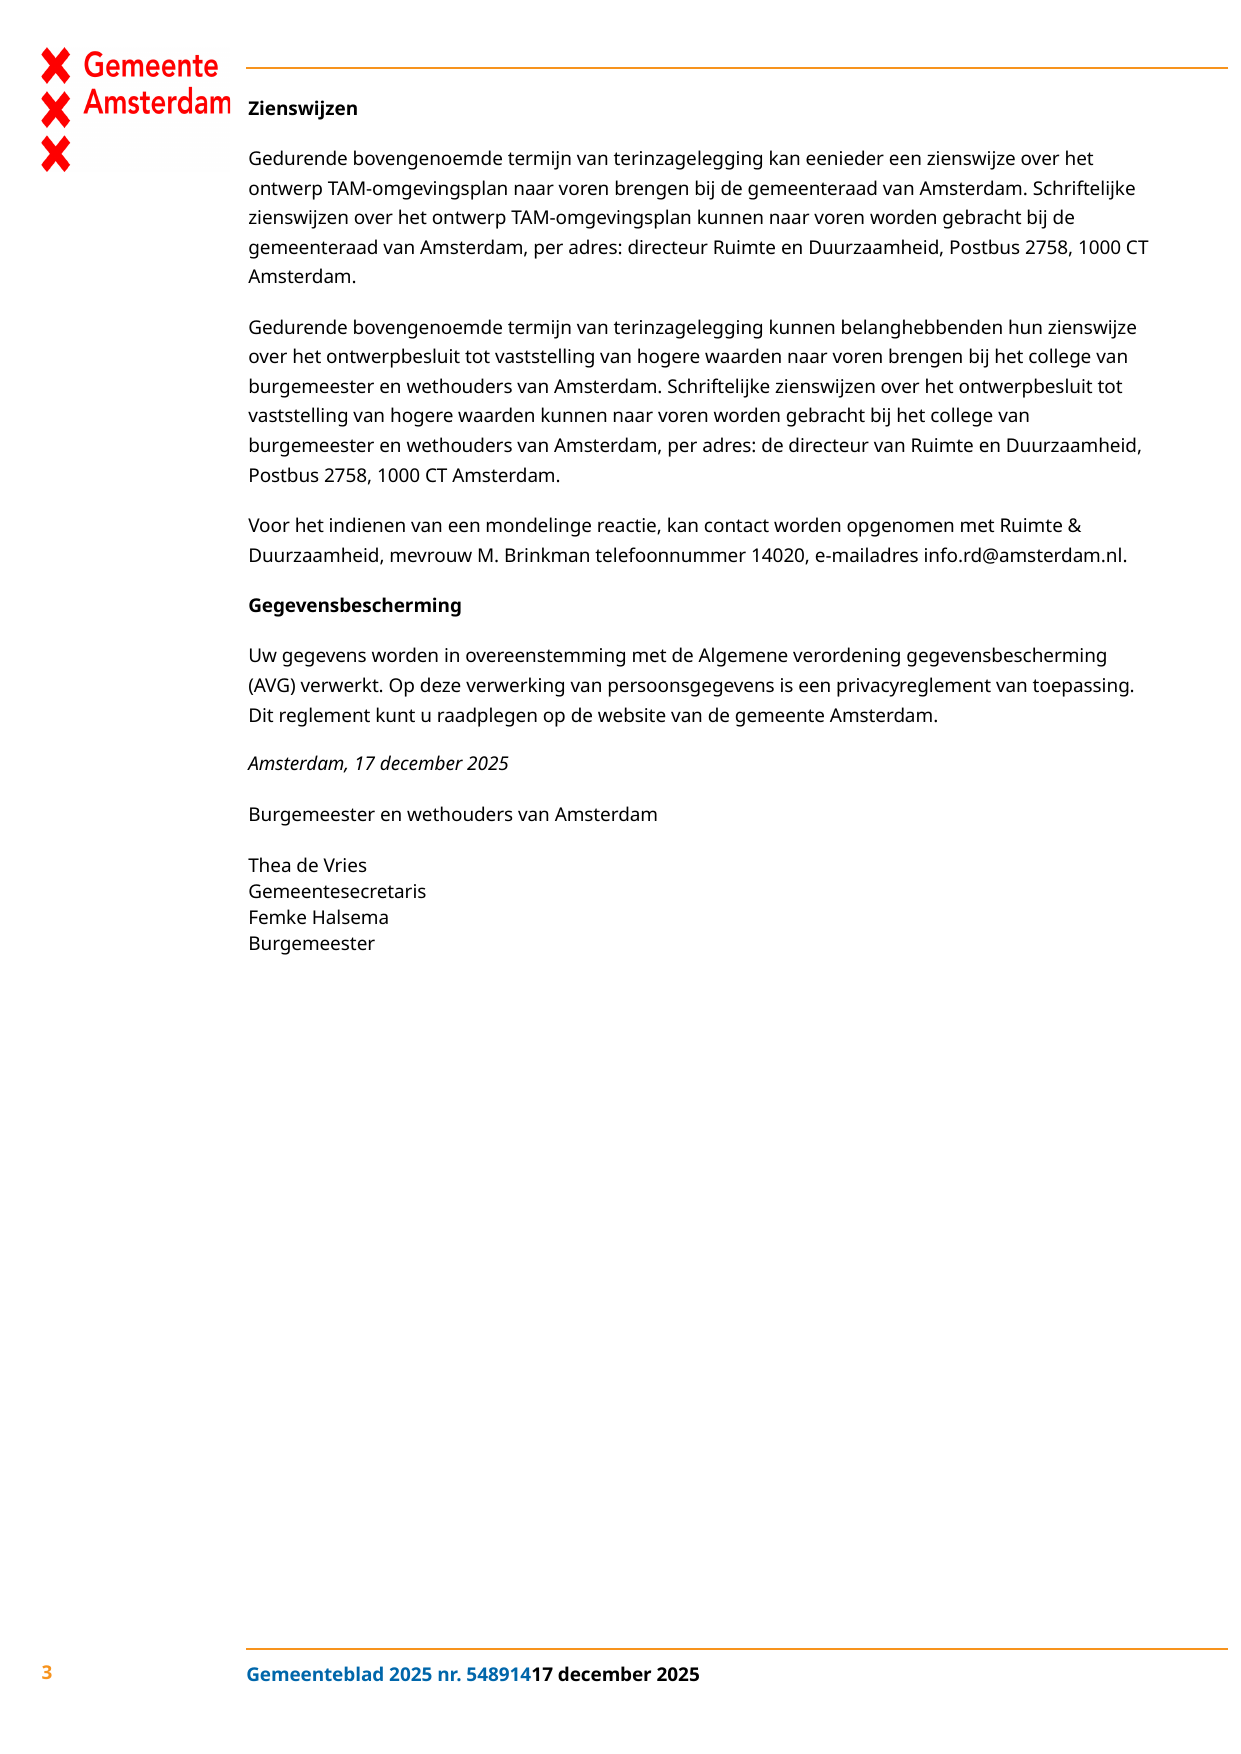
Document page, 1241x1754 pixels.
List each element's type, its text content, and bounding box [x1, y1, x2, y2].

text Amsterdam, 17 december 2025 [248, 750, 1152, 775]
text Thea de Vries [248, 853, 1152, 878]
text Burgemeester [248, 930, 1152, 956]
text Zienswijzen [248, 95, 1152, 121]
text Voor het indienen van een mondelinge reactie, kan contact worden opgenomen met Ruimte & Duurzaamheid, mevrouw M. Brinkman telefoonnummer 14020, e-mailadres info.rd@amsterdam.nl. [248, 512, 1152, 568]
text Gegevensbescherming [248, 592, 1152, 618]
text Gedurende bovengenoemde termijn van terinzagelegging kunnen belanghebbenden hun zienswijze over het ontwerpbesluit tot vaststelling van hogere waarden naar voren brengen bij het college van burgemeester en wethouders van Amsterdam. Schriftelijke zienswijzen over het ontwerpbesluit tot vaststelling van hogere waarden kunnen naar voren worden gebracht bij het college van burgemeester en wethouders van Amsterdam, per adres: de directeur van Ruimte en Duurzaamheid, Postbus 2758, 1000 CT Amsterdam. [248, 314, 1152, 488]
text Burgemeester en wethouders van Amsterdam [248, 801, 1152, 827]
text Gedurende bovengenoemde termijn van terinzagelegging kan eenieder een zienswijze over het ontwerp TAM-omgevingsplan naar voren brengen bij de gemeenteraad van Amsterdam. Schriftelijke zienswijzen over het ontwerp TAM-omgevingsplan kunnen naar voren worden gebracht bij de gemeenteraad van Amsterdam, per adres: directeur Ruimte en Duurzaamheid, Postbus 2758, 1000 CT Amsterdam. [248, 145, 1152, 289]
picture [41, 47, 231, 172]
text Uw gegevens worden in overeenstemming met de Algemene verordening gegevensbescherming (AVG) verwerkt. Op deze verwerking van persoonsgegevens is een privacyreglement van toepassing. Dit reglement kunt u raadplegen op de website van de gemeente Amsterdam. [248, 643, 1152, 728]
text Gemeentesecretaris [248, 878, 1152, 904]
text Femke Halsema [248, 904, 1152, 930]
